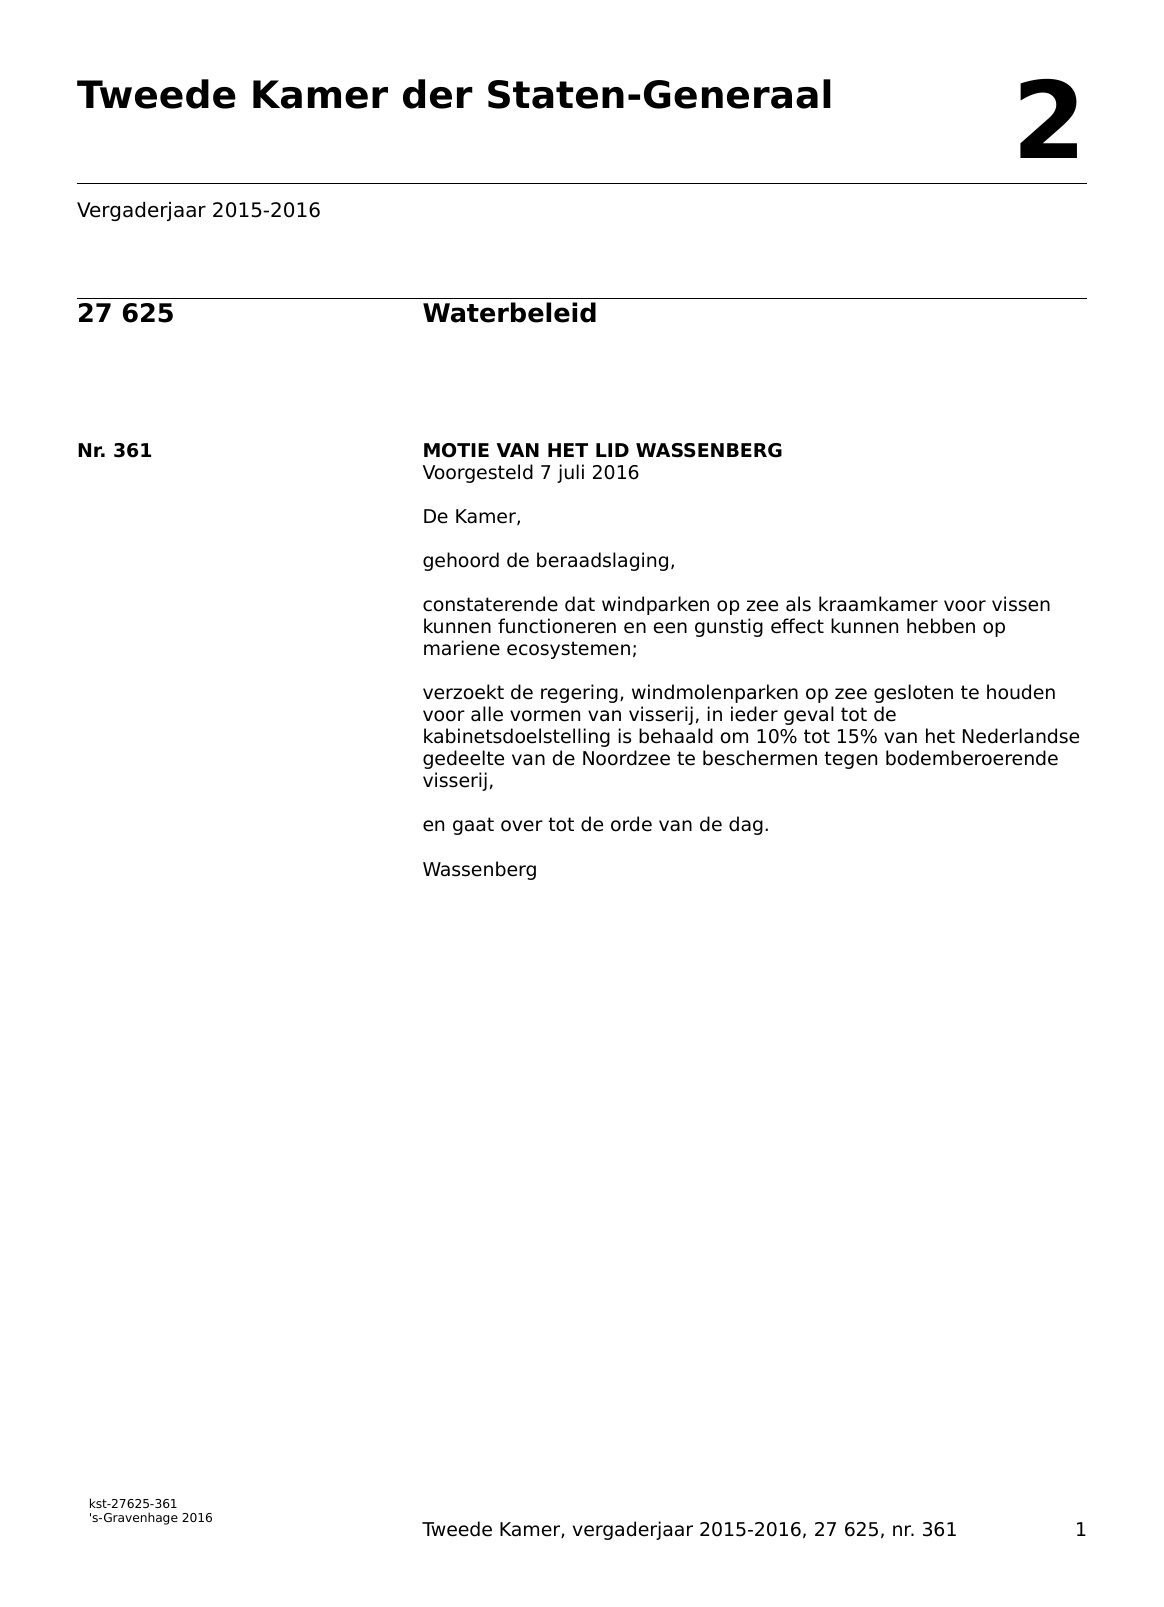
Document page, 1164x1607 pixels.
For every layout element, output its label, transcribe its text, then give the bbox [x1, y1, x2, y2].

text verzoekt de regering, windmolenparken op zee gesloten te houden voor alle vormen van visserij, in ieder geval tot de kabinetsdoelstelling is behaald om 10% tot 15% van het Nederlandse gedeelte van de Noordzee te beschermen tegen bodemberoerende visserij, [422, 682, 1087, 792]
text 's-Gravenhage 2016 [88, 1511, 323, 1525]
text Voorgesteld 7 juli 2016 [422, 462, 1087, 484]
text gehoord de beraadslaging, [422, 550, 1087, 572]
text constaterende dat windparken op zee als kraamkamer voor vissen kunnen functioneren en een gunstig effect kunnen hebben op mariene ecosystemen; [422, 594, 1087, 660]
table_header Tweede Kamer der Staten-Generaal [77, 59, 886, 183]
text Wassenberg [422, 858, 1087, 881]
table_header 2 [886, 59, 1087, 183]
subtitle Nr. 361 MOTIE VAN HET LID WASSENBERG [77, 440, 1087, 462]
text De Kamer, [422, 506, 1087, 528]
text kst-27625-361 [88, 1497, 323, 1511]
table_cell Vergaderjaar 2015-2016 [77, 184, 1087, 298]
text en gaat over tot de orde van de dag. [422, 814, 1087, 836]
subtitle 27 625 Waterbeleid [77, 299, 1087, 329]
